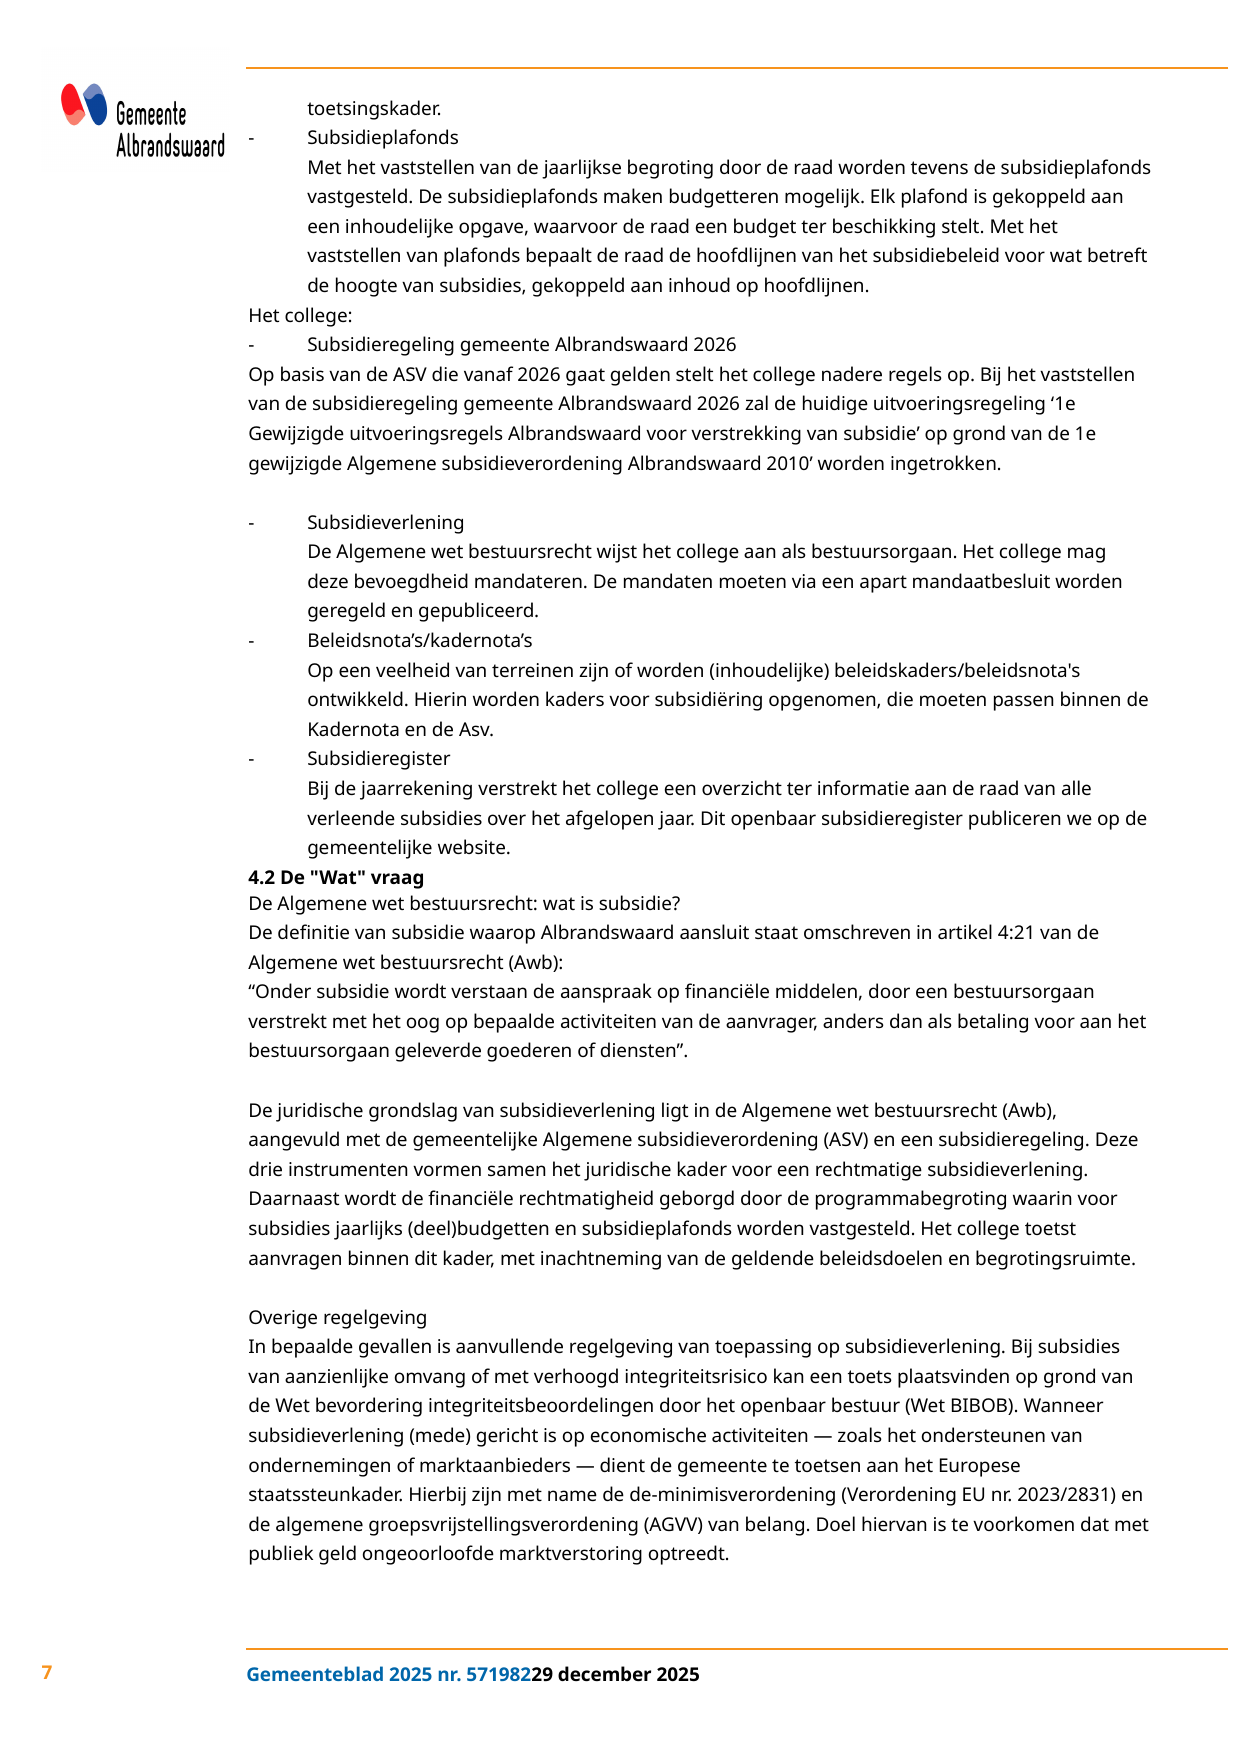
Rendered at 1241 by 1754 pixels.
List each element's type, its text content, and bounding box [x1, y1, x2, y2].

list Subsidieverlening [248, 509, 1152, 535]
text Het college: [248, 302, 1152, 328]
text De juridische grondslag van subsidieverlening ligt in de Algemene wet bestuursrecht (Awb), aangevuld met de gemeentelijke Algemene subsidieverordening (ASV) en een subsidieregeling. Deze drie instrumenten vormen samen het juridische kader voor een rechtmatige subsidieverlening. Daarnaast wordt de financiële rechtmatigheid geborgd door de programmabegroting waarin voor subsidies jaarlijks (deel)budgetten en subsidieplafonds worden vastgesteld. Het college toetst aanvragen binnen dit kader, met inachtneming van de geldende beleidsdoelen en begrotingsruimte. [248, 1097, 1152, 1270]
list Subsidieplafonds [248, 124, 1152, 150]
list Op een veelheid van terreinen zijn of worden (inhoudelijke) beleidskaders/beleidsnota's ontwikkeld. Hierin worden kaders voor subsidiëring opgenomen, die moeten passen binnen de Kadernota en de Asv. [248, 657, 1152, 742]
list Bij de jaarrekening verstrekt het college een overzicht ter informatie aan de raad van alle verleende subsidies over het afgelopen jaar. Dit openbaar subsidieregister publiceren we op de gemeentelijke website. [248, 775, 1152, 860]
list Beleidsnota’s/kadernota’s [248, 627, 1152, 653]
list toetsingskader. [248, 95, 1152, 121]
text “Onder subsidie wordt verstaan de aanspraak op financiële middelen, door een bestuursorgaan verstrekt met het oog op bepaalde activiteiten van de aanvrager, anders dan als betaling voor aan het bestuursorgaan geleverde goederen of diensten”. [248, 978, 1152, 1063]
list Subsidieregister [248, 746, 1152, 771]
list Subsidieregeling gemeente Albrandswaard 2026 [248, 331, 1152, 357]
text De Algemene wet bestuursrecht: wat is subsidie? [248, 890, 1152, 915]
list Met het vaststellen van de jaarlijkse begroting door de raad worden tevens de subsidieplafonds vastgesteld. De subsidieplafonds maken budgetteren mogelijk. Elk plafond is gekoppeld aan een inhoudelijke opgave, waarvoor de raad een budget ter beschikking stelt. Met het vaststellen van plafonds bepaalt de raad de hoofdlijnen van het subsidiebeleid voor wat betreft de hoogte van subsidies, gekoppeld aan inhoud op hoofdlijnen. [248, 154, 1152, 298]
picture [41, 47, 231, 172]
text Op basis van de ASV die vanaf 2026 gaat gelden stelt het college nadere regels op. Bij het vaststellen van de subsidieregeling gemeente Albrandswaard 2026 zal de huidige uitvoeringsregeling ‘1e Gewijzigde uitvoeringsregels Albrandswaard voor verstrekking van subsidie’ op grond van de 1e gewijzigde Algemene subsidieverordening Albrandswaard 2010’ worden ingetrokken. [248, 361, 1152, 476]
list De Algemene wet bestuursrecht wijst het college aan als bestuursorgaan. Het college mag deze bevoegdheid mandateren. De mandaten moeten via een apart mandaatbesluit worden geregeld en gepubliceerd. [248, 538, 1152, 623]
text Algemene wet bestuursrecht (Awb): [248, 949, 1152, 974]
text 4.2 De "Wat" vraag [248, 864, 1152, 890]
text De definitie van subsidie waarop Albrandswaard aansluit staat omschreven in artikel 4:21 van de [248, 919, 1152, 945]
text Overige regelgeving [248, 1304, 1152, 1329]
text In bepaalde gevallen is aanvullende regelgeving van toepassing op subsidieverlening. Bij subsidies van aanzienlijke omvang of met verhoogd integriteitsrisico kan een toets plaatsvinden op grond van de Wet bevordering integriteitsbeoordelingen door het openbaar bestuur (Wet BIBOB). Wanneer subsidieverlening (mede) gericht is op economische activiteiten — zoals het ondersteunen van ondernemingen of marktaanbieders — dient de gemeente te toetsen aan het Europese staatssteunkader. Hierbij zijn met name de de-minimisverordening (Verordening EU nr. 2023/2831) en de algemene groepsvrijstellingsverordening (AGVV) van belang. Doel hiervan is te voorkomen dat met publiek geld ongeoorloofde marktverstoring optreedt. [248, 1333, 1152, 1566]
